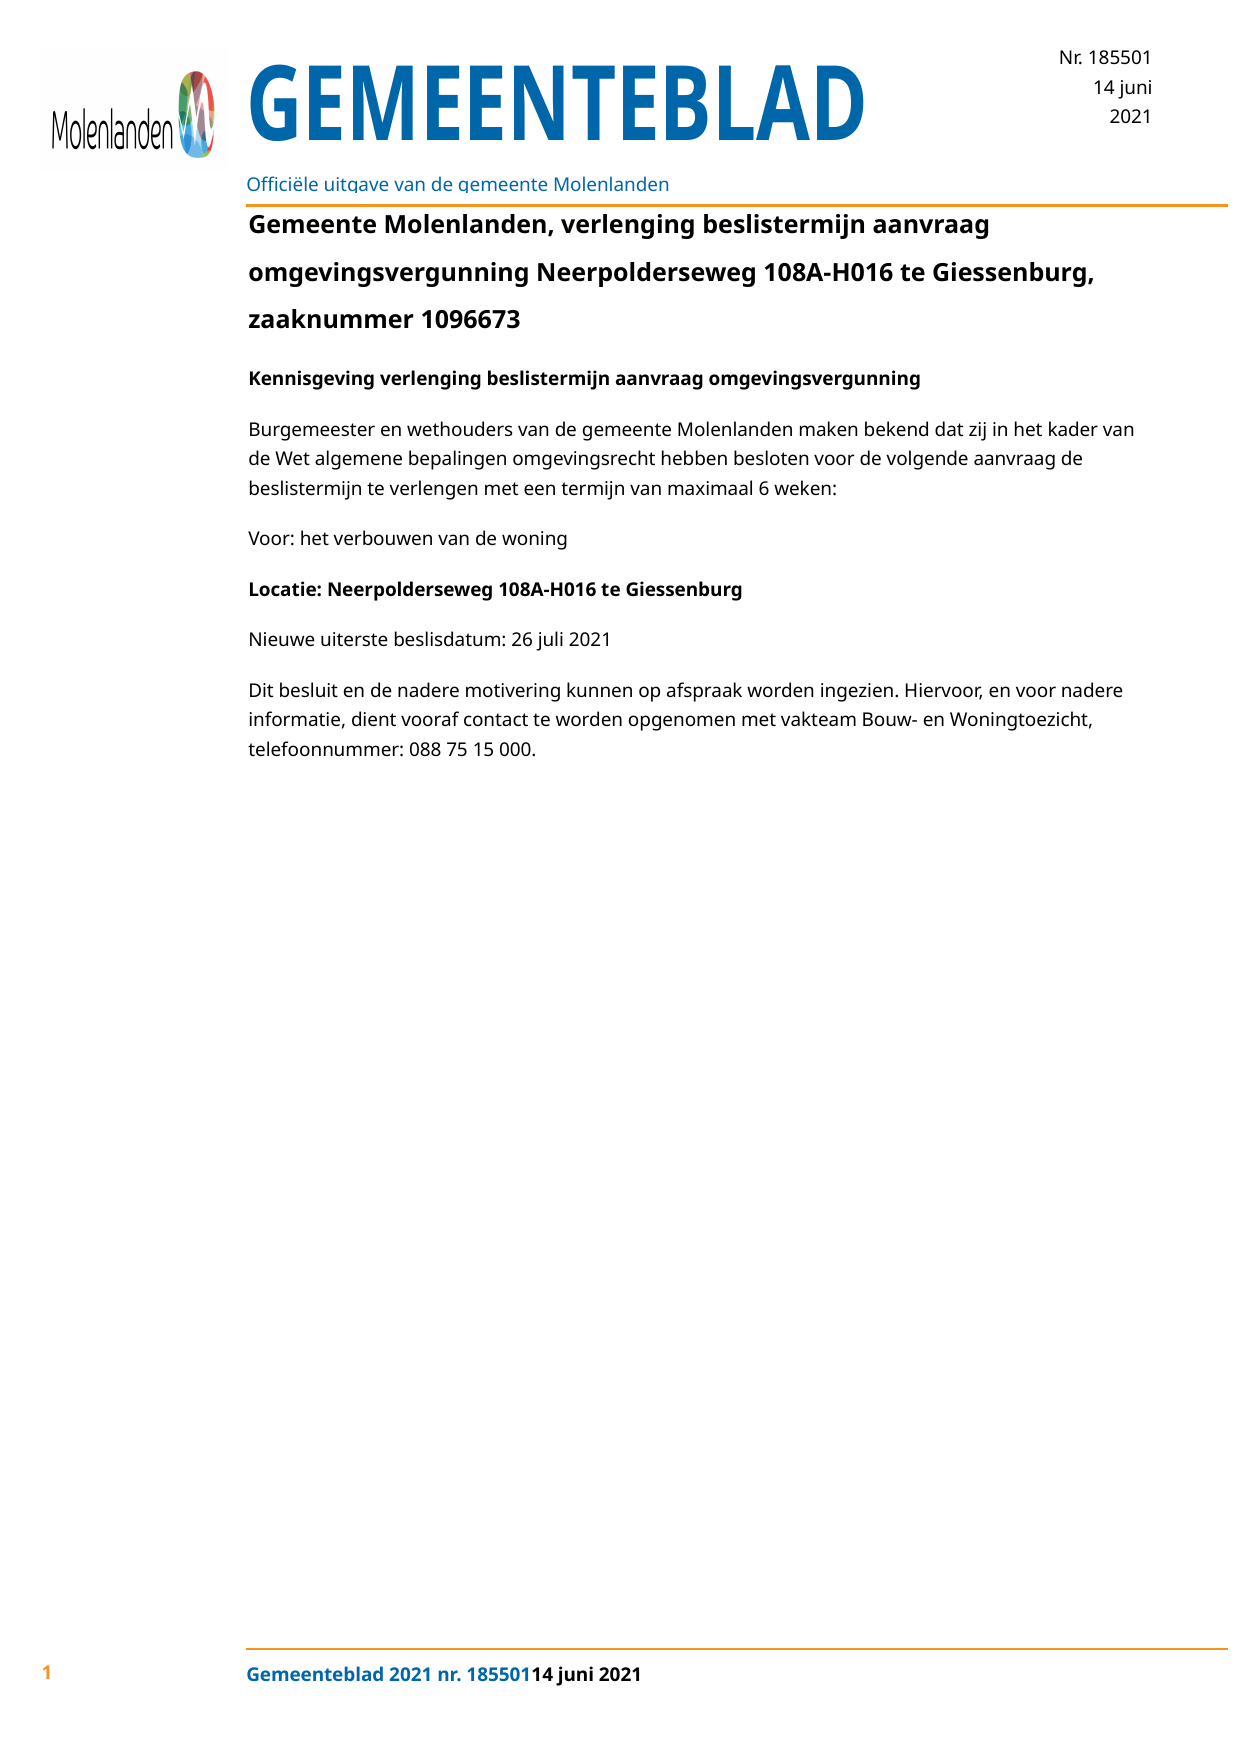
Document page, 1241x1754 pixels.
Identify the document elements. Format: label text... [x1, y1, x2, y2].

text Nieuwe uiterste beslisdatum: 26 juli 2021 [248, 626, 1152, 652]
text Gemeente Molenlanden, verlenging beslistermijn aanvraag omgevingsvergunning Neerpolderseweg 108A-H016 te Giessenburg, zaaknummer 1096673 [248, 207, 1152, 336]
text Burgemeester en wethouders van de gemeente Molenlanden maken bekend dat zij in het kader van de Wet algemene bepalingen omgevingsrecht hebben besloten voor de volgende aanvraag de beslistermijn te verlengen met een termijn van maximaal 6 weken: [248, 416, 1152, 501]
text Kennisgeving verlenging beslistermijn aanvraag omgevingsvergunning [248, 366, 1152, 391]
text Voor: het verbouwen van de woning [248, 526, 1152, 551]
picture [41, 47, 231, 172]
text Locatie: Neerpolderseweg 108A-H016 te Giessenburg [248, 576, 1152, 602]
text Dit besluit en de nadere motivering kunnen op afspraak worden ingezien. Hiervoor, en voor nadere informatie, dient vooraf contact te worden opgenomen met vakteam Bouw- en Woningtoezicht, telefoonnummer: 088 75 15 000. [248, 677, 1152, 762]
